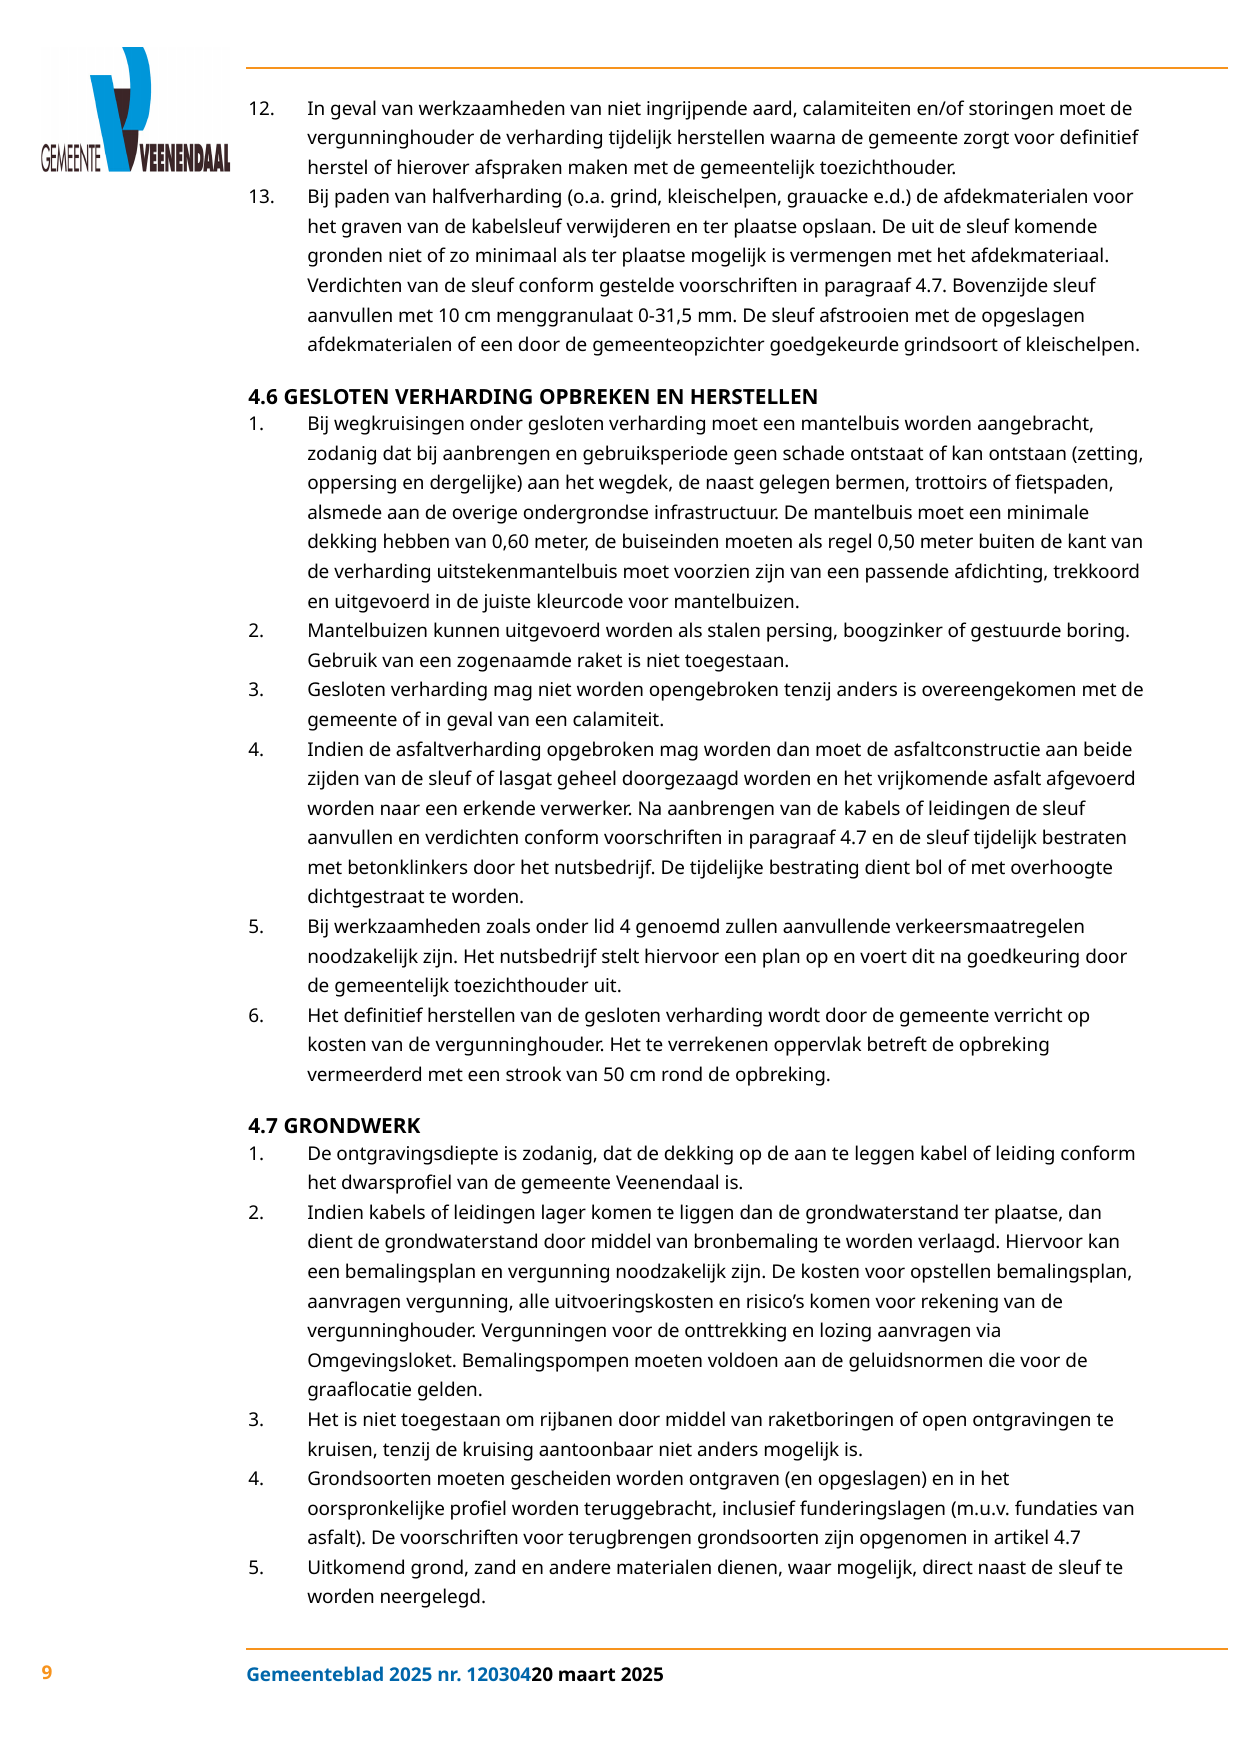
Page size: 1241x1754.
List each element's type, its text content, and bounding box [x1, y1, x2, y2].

list Indien kabels of leidingen lager komen te liggen dan de grondwaterstand ter plaatse, dan dient de grondwaterstand door middel van bronbemaling te worden verlaagd. Hiervoor kan een bemalingsplan en vergunning noodzakelijk zijn. De kosten voor opstellen bemalingsplan, aanvragen vergunning, alle uitvoeringskosten en risico’s komen voor rekening van de vergunninghouder. Vergunningen voor de onttrekking en lozing aanvragen via Omgevingsloket. Bemalingspompen moeten voldoen aan de geluidsnormen die voor de graaflocatie gelden. [248, 1199, 1152, 1402]
picture [41, 47, 130, 172]
list Grondsoorten moeten gescheiden worden ontgraven (en opgeslagen) en in het oorspronkelijke profiel worden teruggebracht, inclusief funderingslagen (m.u.v. fundaties van asfalt). De voorschriften voor terugbrengen grondsoorten zijn opgenomen in artikel 4.7 [248, 1465, 1152, 1550]
list Uitkomend grond, zand en andere materialen dienen, waar mogelijk, direct naast de sleuf te worden neergelegd. [248, 1554, 1152, 1609]
list In geval van werkzaamheden van niet ingrijpende aard, calamiteiten en/of storingen moet de vergunninghouder de verharding tijdelijk herstellen waarna de gemeente zorgt voor definitief herstel of hierover afspraken maken met de gemeentelijk toezichthouder. [248, 95, 1152, 180]
text 4.7 GRONDWERK [248, 1112, 1152, 1140]
list Mantelbuizen kunnen uitgevoerd worden als stalen persing, boogzinker of gestuurde boring. Gebruik van een zogenaamde raket is niet toegestaan. [248, 617, 1152, 673]
list De ontgravingsdiepte is zodanig, dat de dekking op de aan te leggen kabel of leiding conform het dwarsprofiel van de gemeente Veenendaal is. [248, 1140, 1152, 1195]
list Gesloten verharding mag niet worden opengebroken tenzij anders is overeengekomen met de gemeente of in geval van een calamiteit. [248, 677, 1152, 732]
list Bij werkzaamheden zoals onder lid 4 genoemd zullen aanvullende verkeersmaatregelen noodzakelijk zijn. Het nutsbedrijf stelt hiervoor een plan op en voert dit na goedkeuring door de gemeentelijk toezichthouder uit. [248, 913, 1152, 998]
list Bij paden van halfverharding (o.a. grind, kleischelpen, grauacke e.d.) de afdekmaterialen voor het graven van de kabelsleuf verwijderen en ter plaatse opslaan. De uit de sleuf komende gronden niet of zo minimaal als ter plaatse mogelijk is vermengen met het afdekmateriaal. Verdichten van de sleuf conform gestelde voorschriften in paragraaf 4.7. Bovenzijde sleuf aanvullen met 10 cm menggranulaat 0-31,5 mm. De sleuf afstrooien met de opgeslagen afdekmaterialen of een door de gemeenteopzichter goedgekeurde grindsoort of kleischelpen. [248, 183, 1152, 357]
list Het definitief herstellen van de gesloten verharding wordt door de gemeente verricht op kosten van de vergunninghouder. Het te verrekenen oppervlak betreft de opbreking vermeerderd met een strook van 50 cm rond de opbreking. [248, 1002, 1152, 1087]
list Indien de asfaltverharding opgebroken mag worden dan moet de asfaltconstructie aan beide zijden van de sleuf of lasgat geheel doorgezaagd worden en het vrijkomende asfalt afgevoerd worden naar een erkende verwerker. Na aanbrengen van de kabels of leidingen de sleuf aanvullen en verdichten conform voorschriften in paragraaf 4.7 en de sleuf tijdelijk bestraten met betonklinkers door het nutsbedrijf. De tijdelijke bestrating dient bol of met overhoogte dichtgestraat te worden. [248, 736, 1152, 909]
text 4.6 GESLOTEN VERHARDING OPBREKEN EN HERSTELLEN [248, 382, 1152, 410]
list Het is niet toegestaan om rijbanen door middel van raketboringen of open ontgravingen te kruisen, tenzij de kruising aantoonbaar niet anders mogelijk is. [248, 1406, 1152, 1462]
list Bij wegkruisingen onder gesloten verharding moet een mantelbuis worden aangebracht, zodanig dat bij aanbrengen en gebruiksperiode geen schade ontstaat of kan ontstaan (zetting, oppersing en dergelijke) aan het wegdek, de naast gelegen bermen, trottoirs of fietspaden, alsmede aan de overige ondergrondse infrastructuur. De mantelbuis moet een minimale dekking hebben van 0,60 meter, de buiseinden moeten als regel 0,50 meter buiten de kant van de verharding uitstekenmantelbuis moet voorzien zijn van een passende afdichting, trekkoord en uitgevoerd in de juiste kleurcode voor mantelbuizen. [248, 410, 1152, 613]
picture [123, 47, 231, 172]
